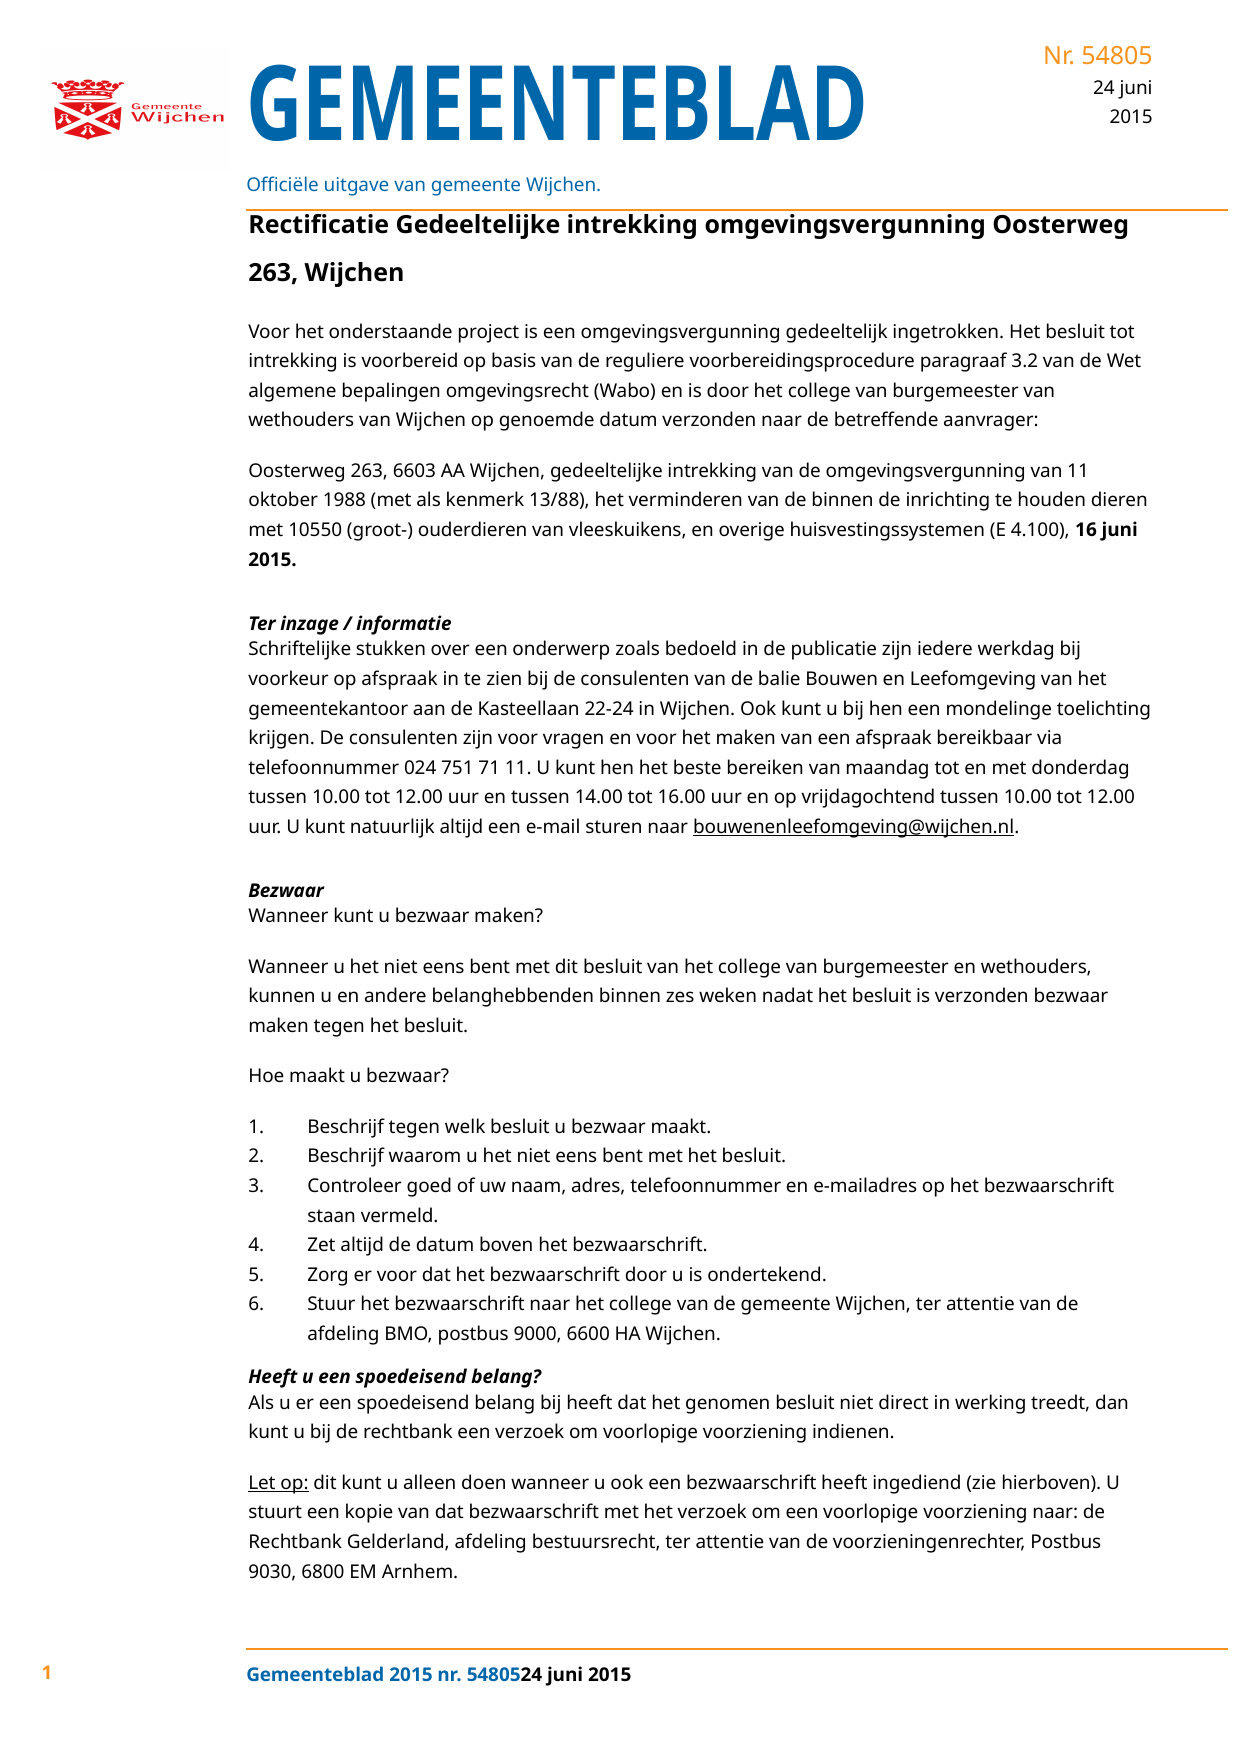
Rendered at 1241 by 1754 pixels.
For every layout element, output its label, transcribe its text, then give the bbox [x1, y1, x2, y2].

text Rectificatie Gedeeltelijke intrekking omgevingsvergunning Oosterweg 263, Wijchen [248, 211, 1152, 288]
text Oosterweg 263, 6603 AA Wijchen, gedeeltelijke intrekking van de omgevingsvergunning van 11 oktober 1988 (met als kenmerk 13/88), het verminderen van de binnen de inrichting te houden dieren met 10550 (groot-) ouderdieren van vleeskuikens, en overige huisvestingssystemen (E 4.100), 16 juni 2015. [248, 457, 1152, 572]
text Let op: dit kunt u alleen doen wanneer u ook een bezwaarschrift heeft ingediend (zie hierboven). U stuurt een kopie van dat bezwaarschrift met het verzoek om een voorlopige voorziening naar: de Rechtbank Gelderland, afdeling bestuursrecht, ter attentie van de voorzieningenrechter, Postbus 9030, 6800 EM Arnhem. [248, 1469, 1152, 1583]
picture [41, 47, 231, 172]
text Voor het onderstaande project is een omgevingsvergunning gedeeltelijk ingetrokken. Het besluit tot intrekking is voorbereid op basis van de reguliere voorbereidingsprocedure paragraaf 3.2 van de Wet algemene bepalingen omgevingsrecht (Wabo) en is door het college van burgemeester van wethouders van Wijchen op genoemde datum verzonden naar de betreffende aanvrager: [248, 318, 1152, 432]
list Beschrijf tegen welk besluit u bezwaar maakt. [248, 1113, 1152, 1139]
list Controleer goed of uw naam, adres, telefoonnummer en e-mailadres op het bezwaarschrift staan vermeld. [248, 1172, 1152, 1228]
text Heeft u een spoedeisend belang? [248, 1363, 1152, 1389]
text Schriftelijke stukken over een onderwerp zoals bedoeld in de publicatie zijn iedere werkdag bij voorkeur op afspraak in te zien bij de consulenten van de balie Bouwen en Leefomgeving van het gemeentekantoor aan de Kasteellaan 22-24 in Wijchen. Ook kunt u bij hen een mondelinge toelichting krijgen. De consulenten zijn voor vragen en voor het maken van een afspraak bereikbaar via telefoonnummer 024 751 71 11. U kunt hen het beste bereiken van maandag tot en met donderdag tussen 10.00 tot 12.00 uur en tussen 14.00 tot 16.00 uur en op vrijdagochtend tussen 10.00 tot 12.00 uur. U kunt natuurlijk altijd een e-mail sturen naar bouwenenleefomgeving@wijchen.nl. [248, 636, 1152, 839]
list Zorg er voor dat het bezwaarschrift door u is ondertekend. [248, 1261, 1152, 1287]
text Als u er een spoedeisend belang bij heeft dat het genomen besluit niet direct in werking treedt, dan kunt u bij de rechtbank een verzoek om voorlopige voorziening indienen. [248, 1389, 1152, 1444]
text Hoe maakt u bezwaar? [248, 1063, 1152, 1088]
list Stuur het bezwaarschrift naar het college van de gemeente Wijchen, ter attentie van de afdeling BMO, postbus 9000, 6600 HA Wijchen. [248, 1291, 1152, 1346]
list Beschrijf waarom u het niet eens bent met het besluit. [248, 1143, 1152, 1168]
text Wanneer u het niet eens bent met dit besluit van het college van burgemeester en wethouders, kunnen u en andere belanghebbenden binnen zes weken nadat het besluit is verzonden bezwaar maken tegen het besluit. [248, 953, 1152, 1038]
text Ter inzage / informatie [248, 610, 1152, 636]
text Wanneer kunt u bezwaar maken? [248, 903, 1152, 928]
text Bezwaar [248, 877, 1152, 903]
list Zet altijd de datum boven het bezwaarschrift. [248, 1231, 1152, 1257]
